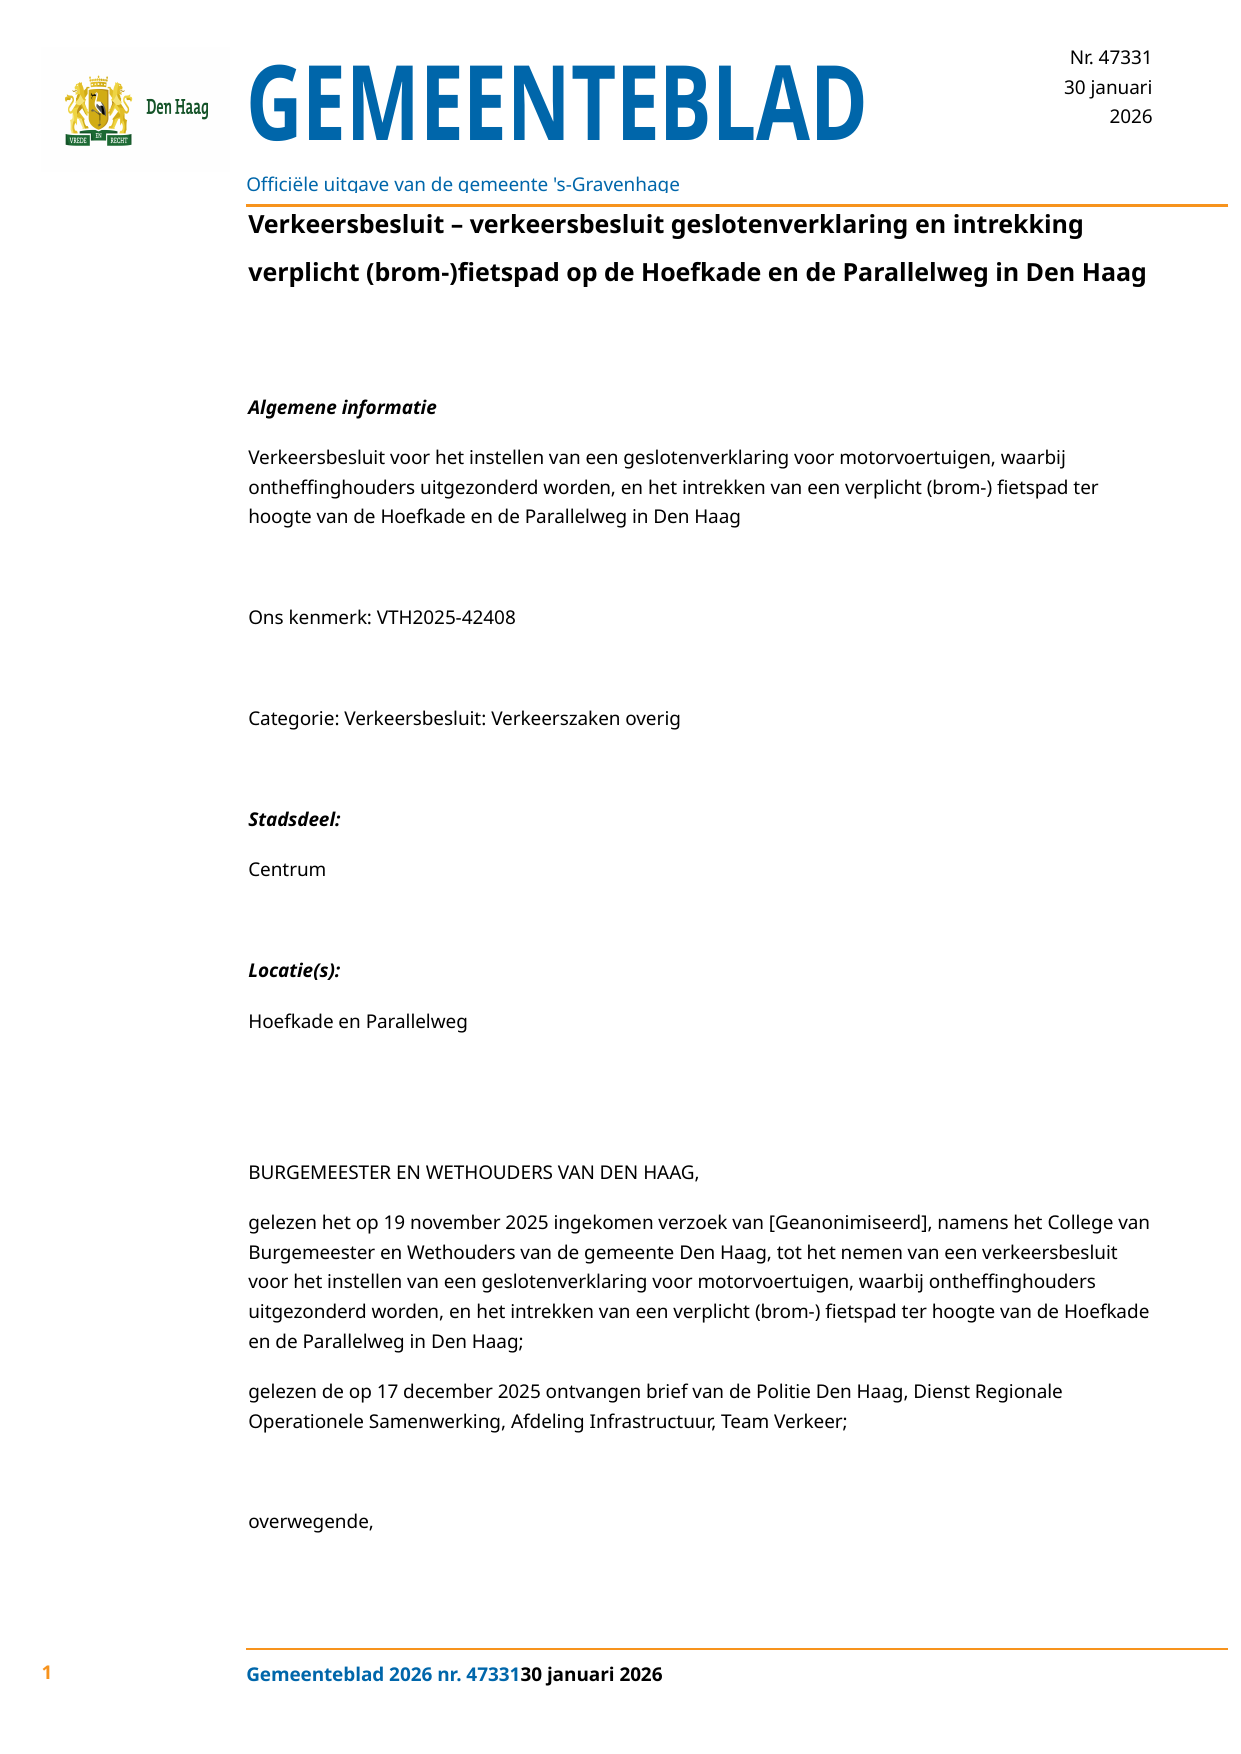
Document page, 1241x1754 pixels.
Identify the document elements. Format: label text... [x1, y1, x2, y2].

text BURGEMEESTER EN WETHOUDERS VAN DEN HAAG, [248, 1159, 1152, 1185]
text Stadsdeel: [248, 806, 1152, 832]
text Categorie: Verkeersbesluit: Verkeerszaken overig [248, 705, 1152, 731]
text gelezen de op 17 december 2025 ontvangen brief van de Politie Den Haag, Dienst Regionale Operationele Samenwerking, Afdeling Infrastructuur, Team Verkeer; [248, 1378, 1152, 1433]
text overwegende, [248, 1509, 1152, 1534]
text Locatie(s): [248, 957, 1152, 983]
text gelezen het op 19 november 2025 ingekomen verzoek van [Geanonimiseerd], namens het College van Burgemeester en Wethouders van de gemeente Den Haag, tot het nemen van een verkeersbesluit voor het instellen van een geslotenverklaring voor motorvoertuigen, waarbij ontheffinghouders uitgezonderd worden, en het intrekken van een verplicht (brom-) fietspad ter hoogte van de Hoefkade en de Parallelweg in Den Haag; [248, 1209, 1152, 1353]
text Hoefkade en Parallelweg [248, 1008, 1152, 1033]
picture [41, 47, 231, 172]
text Centrum [248, 857, 1152, 882]
text Verkeersbesluit – verkeersbesluit geslotenverklaring en intrekking verplicht (brom-)fietspad op de Hoefkade en de Parallelweg in Den Haag [248, 207, 1152, 288]
text Ons kenmerk: VTH2025-42408 [248, 604, 1152, 630]
text Algemene informatie [248, 394, 1152, 420]
text Verkeersbesluit voor het instellen van een geslotenverklaring voor motorvoertuigen, waarbij ontheffinghouders uitgezonderd worden, en het intrekken van een verplicht (brom-) fietspad ter hoogte van de Hoefkade en de Parallelweg in Den Haag [248, 444, 1152, 529]
